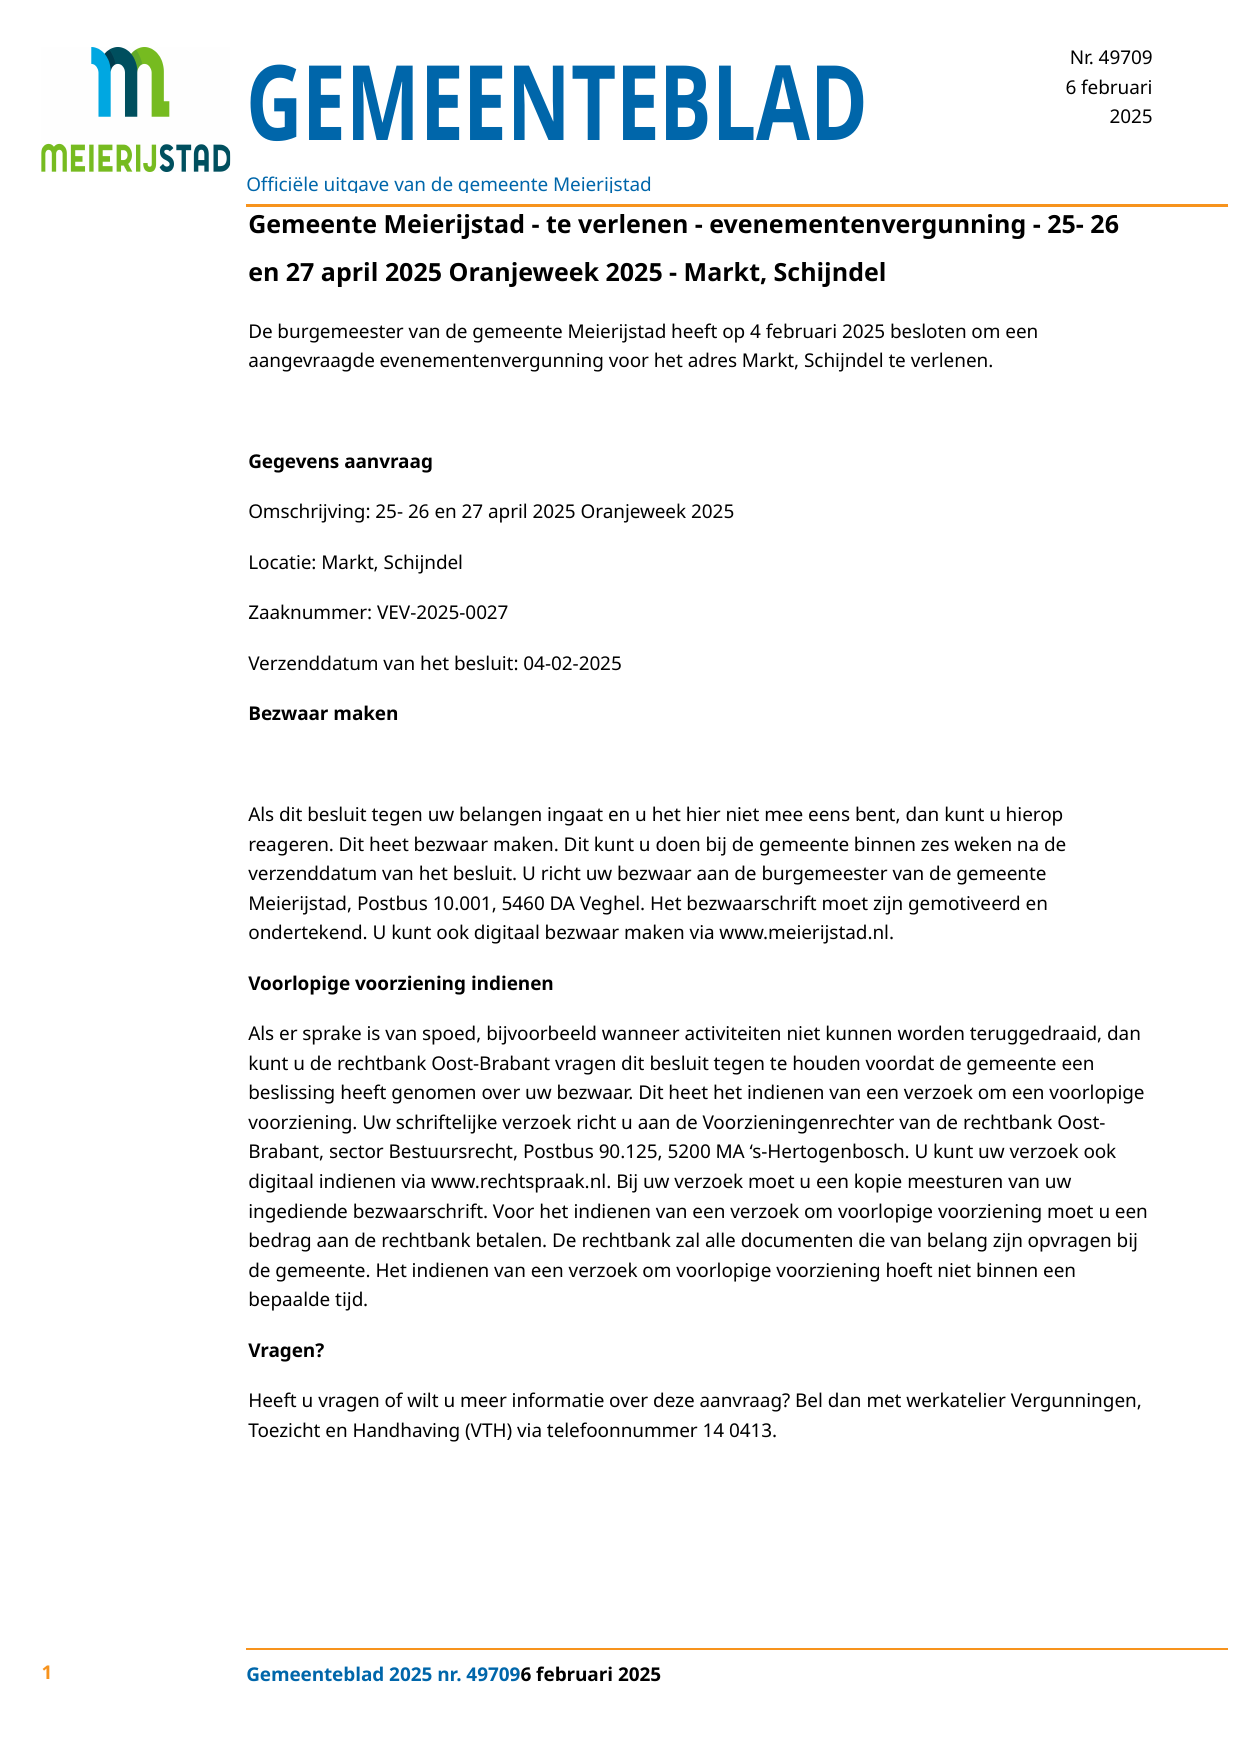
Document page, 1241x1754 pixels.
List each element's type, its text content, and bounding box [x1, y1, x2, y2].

text Gemeente Meierijstad - te verlenen - evenementenvergunning - 25- 26 en 27 april 2025 Oranjeweek 2025 - Markt, Schijndel [248, 207, 1152, 288]
text Vragen? [248, 1337, 1152, 1363]
text Bezwaar maken [248, 700, 1152, 726]
picture [41, 47, 231, 172]
text Als dit besluit tegen uw belangen ingaat en u het hier niet mee eens bent, dan kunt u hierop reageren. Dit heet bezwaar maken. Dit kunt u doen bij de gemeente binnen zes weken na de verzenddatum van het besluit. U richt uw bezwaar aan de burgemeester van de gemeente Meierijstad, Postbus 10.001, 5460 DA Veghel. Het bezwaarschrift moet zijn gemotiveerd en ondertekend. U kunt ook digitaal bezwaar maken via www.meierijstad.nl. [248, 801, 1152, 945]
text Zaaknummer: VEV-2025-0027 [248, 599, 1152, 625]
text Gegevens aanvraag [248, 448, 1152, 474]
text Voorlopige voorziening indienen [248, 970, 1152, 996]
text Verzenddatum van het besluit: 04-02-2025 [248, 650, 1152, 676]
text Als er sprake is van spoed, bijvoorbeeld wanneer activiteiten niet kunnen worden teruggedraaid, dan kunt u de rechtbank Oost-Brabant vragen dit besluit tegen te houden voordat de gemeente een beslissing heeft genomen over uw bezwaar. Dit heet het indienen van een verzoek om een voorlopige voorziening. Uw schriftelijke verzoek richt u aan de Voorzieningenrechter van de rechtbank Oost-Brabant, sector Bestuursrecht, Postbus 90.125, 5200 MA ‘s-Hertogenbosch. U kunt uw verzoek ook digitaal indienen via www.rechtspraak.nl. Bij uw verzoek moet u een kopie meesturen van uw ingediende bezwaarschrift. Voor het indienen van een verzoek om voorlopige voorziening moet u een bedrag aan de rechtbank betalen. De rechtbank zal alle documenten die van belang zijn opvragen bij de gemeente. Het indienen van een verzoek om voorlopige voorziening hoeft niet binnen een bepaalde tijd. [248, 1020, 1152, 1312]
text De burgemeester van de gemeente Meierijstad heeft op 4 februari 2025 besloten om een aangevraagde evenementenvergunning voor het adres Markt, Schijndel te verlenen. [248, 318, 1152, 373]
text Heeft u vragen of wilt u meer informatie over deze aanvraag? Bel dan met werkatelier Vergunningen, Toezicht en Handhaving (VTH) via telefoonnummer 14 0413. [248, 1387, 1152, 1443]
text Omschrijving: 25- 26 en 27 april 2025 Oranjeweek 2025 [248, 499, 1152, 524]
text Locatie: Markt, Schijndel [248, 549, 1152, 575]
